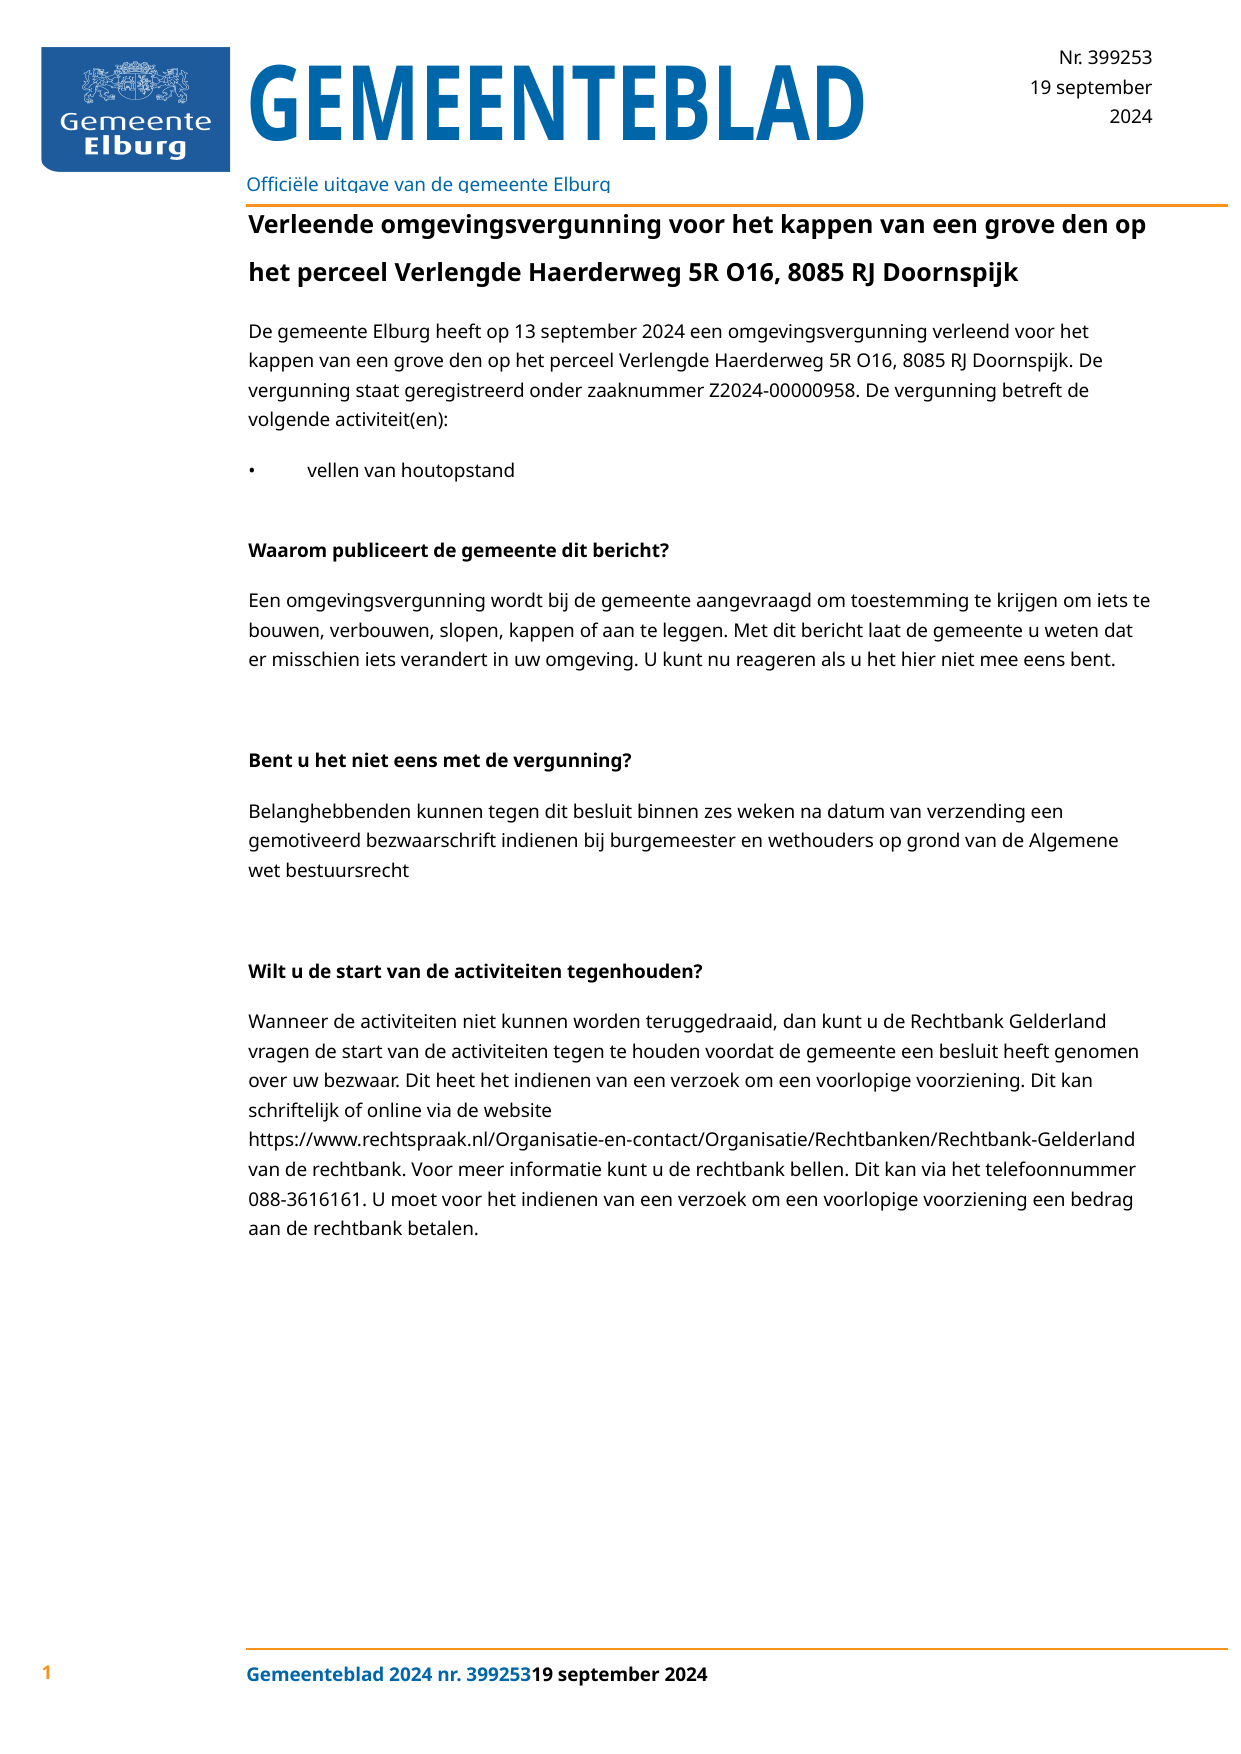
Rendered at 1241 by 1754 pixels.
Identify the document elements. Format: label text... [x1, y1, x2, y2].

text Een omgevingsvergunning wordt bij de gemeente aangevraagd om toestemming te krijgen om iets te bouwen, verbouwen, slopen, kappen of aan te leggen. Met dit bericht laat de gemeente u weten dat er misschien iets verandert in uw omgeving. U kunt nu reageren als u het hier niet mee eens bent. [248, 587, 1152, 672]
text De gemeente Elburg heeft op 13 september 2024 een omgevingsvergunning verleend voor het kappen van een grove den op het perceel Verlengde Haerderweg 5R O16, 8085 RJ Doornspijk. De vergunning staat geregistreerd onder zaaknummer Z2024-00000958. De vergunning betreft de volgende activiteit(en): [248, 318, 1152, 432]
text Wilt u de start van de activiteiten tegenhouden? [248, 958, 1152, 984]
picture [41, 47, 231, 172]
text Verleende omgevingsvergunning voor het kappen van een grove den op het perceel Verlengde Haerderweg 5R O16, 8085 RJ Doornspijk [248, 207, 1152, 288]
text Bent u het niet eens met de vergunning? [248, 747, 1152, 773]
text Waarom publiceert de gemeente dit bericht? [248, 537, 1152, 563]
list vellen van houtopstand [248, 457, 1152, 483]
text Wanneer de activiteiten niet kunnen worden teruggedraaid, dan kunt u de Rechtbank Gelderland vragen de start van de activiteiten tegen te houden voordat de gemeente een besluit heeft genomen over uw bezwaar. Dit heet het indienen van een verzoek om een voorlopige voorziening. Dit kan schriftelijk of online via de website https://www.rechtspraak.nl/Organisatie-en-contact/Organisatie/Rechtbanken/Rechtbank-Gelderland van de rechtbank. Voor meer informatie kunt u de rechtbank bellen. Dit kan via het telefoonnummer 088-3616161. U moet voor het indienen van een verzoek om een voorlopige voorziening een bedrag aan de rechtbank betalen. [248, 1008, 1152, 1241]
text Belanghebbenden kunnen tegen dit besluit binnen zes weken na datum van verzending een gemotiveerd bezwaarschrift indienen bij burgemeester en wethouders op grond van de Algemene wet bestuursrecht [248, 798, 1152, 883]
